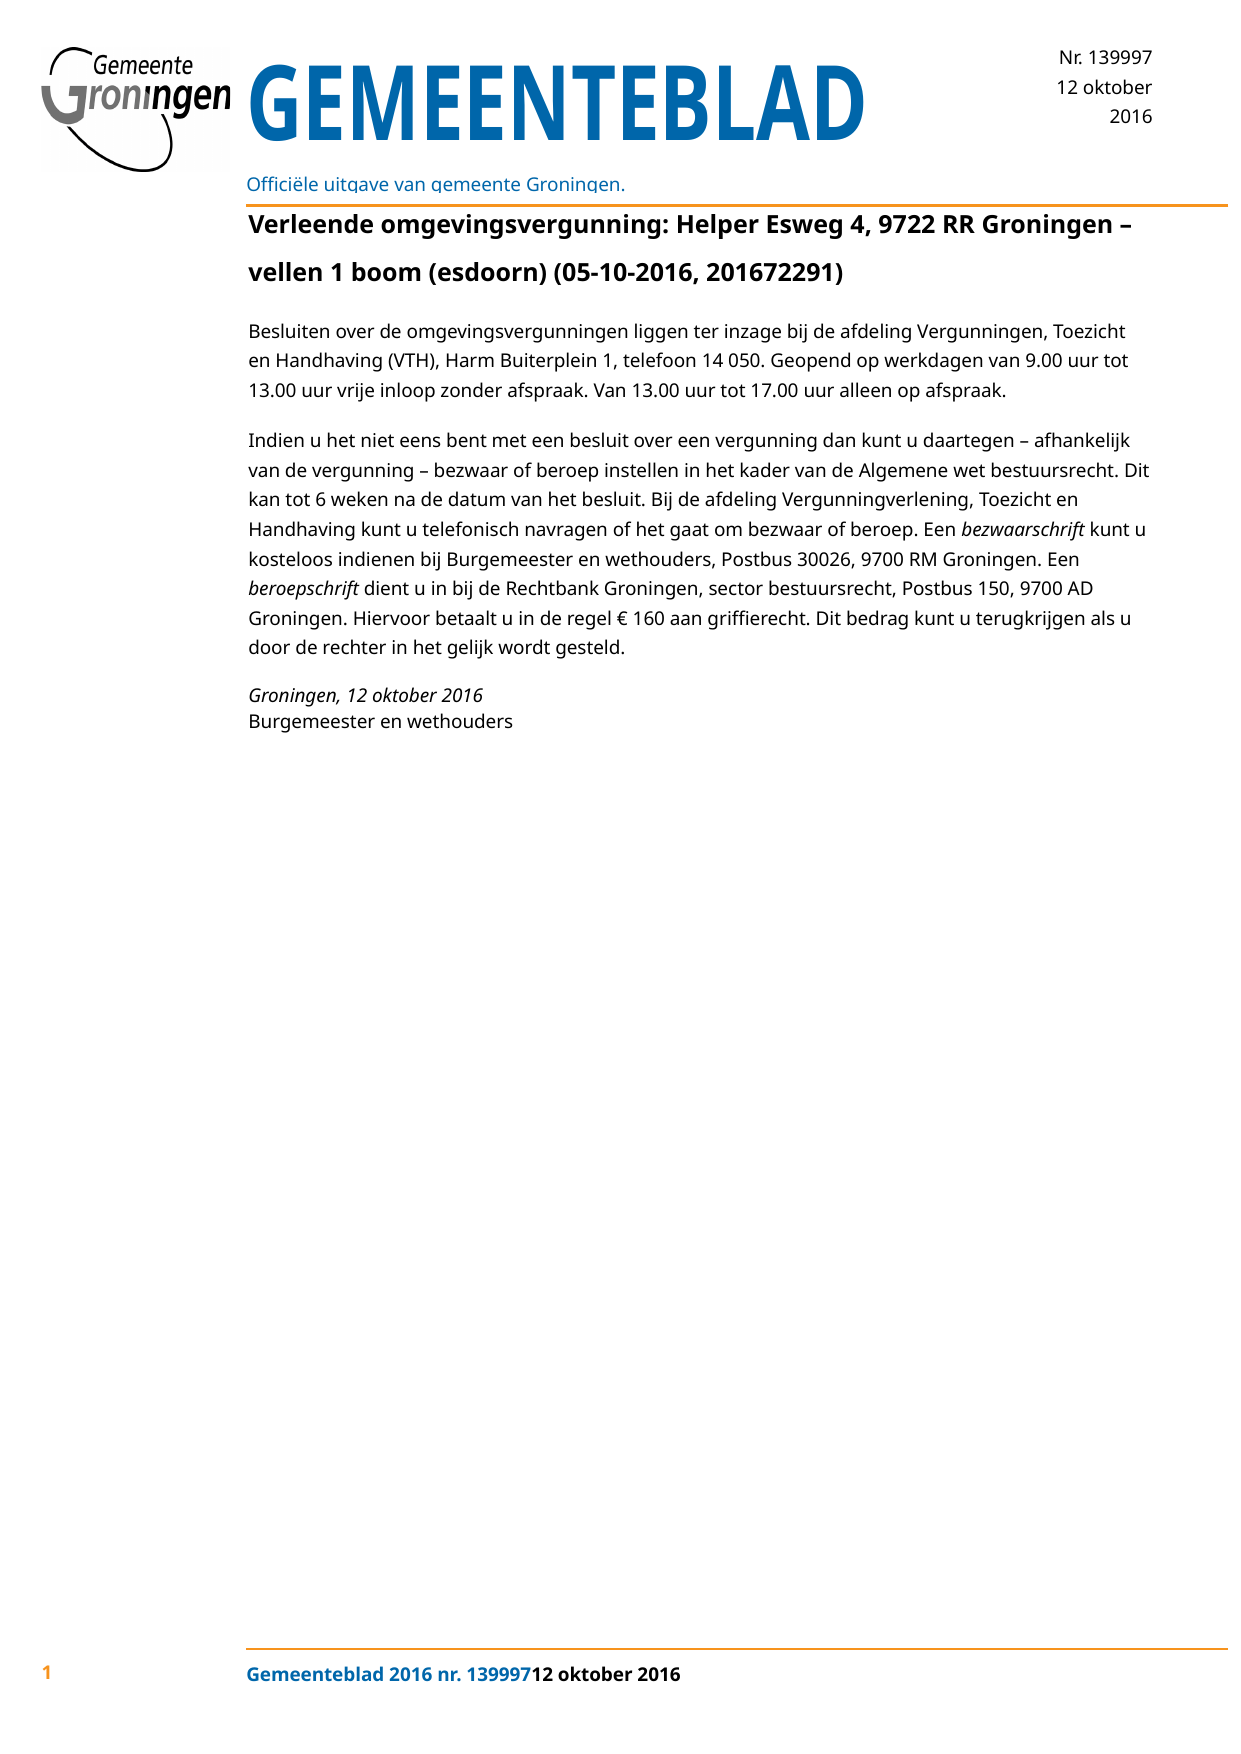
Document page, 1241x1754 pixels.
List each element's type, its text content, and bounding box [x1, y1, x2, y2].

text Besluiten over de omgevingsvergunningen liggen ter inzage bij de afdeling Vergunningen, Toezicht en Handhaving (VTH), Harm Buiterplein 1, telefoon 14 050. Geopend op werkdagen van 9.00 uur tot 13.00 uur vrije inloop zonder afspraak. Van 13.00 uur tot 17.00 uur alleen op afspraak. [248, 318, 1152, 403]
text Burgemeester en wethouders [248, 708, 1152, 734]
text Verleende omgevingsvergunning: Helper Esweg 4, 9722 RR Groningen – vellen 1 boom (esdoorn) (05-10-2016, 201672291) [248, 207, 1152, 288]
text Indien u het niet eens bent met een besluit over een vergunning dan kunt u daartegen – afhankelijk van de vergunning – bezwaar of beroep instellen in het kader van de Algemene wet bestuursrecht. Dit kan tot 6 weken na de datum van het besluit. Bij de afdeling Vergunningverlening, Toezicht en Handhaving kunt u telefonisch navragen of het gaat om bezwaar of beroep. Een bezwaarschrift kunt u kosteloos indienen bij Burgemeester en wethouders, Postbus 30026, 9700 RM Groningen. Een beroepschrift dient u in bij de Rechtbank Groningen, sector bestuursrecht, Postbus 150, 9700 AD Groningen. Hiervoor betaalt u in de regel € 160 aan griffierecht. Dit bedrag kunt u terugkrijgen als u door de rechter in het gelijk wordt gesteld. [248, 427, 1152, 660]
text Groningen, 12 oktober 2016 [248, 682, 1152, 708]
picture [41, 47, 231, 172]
